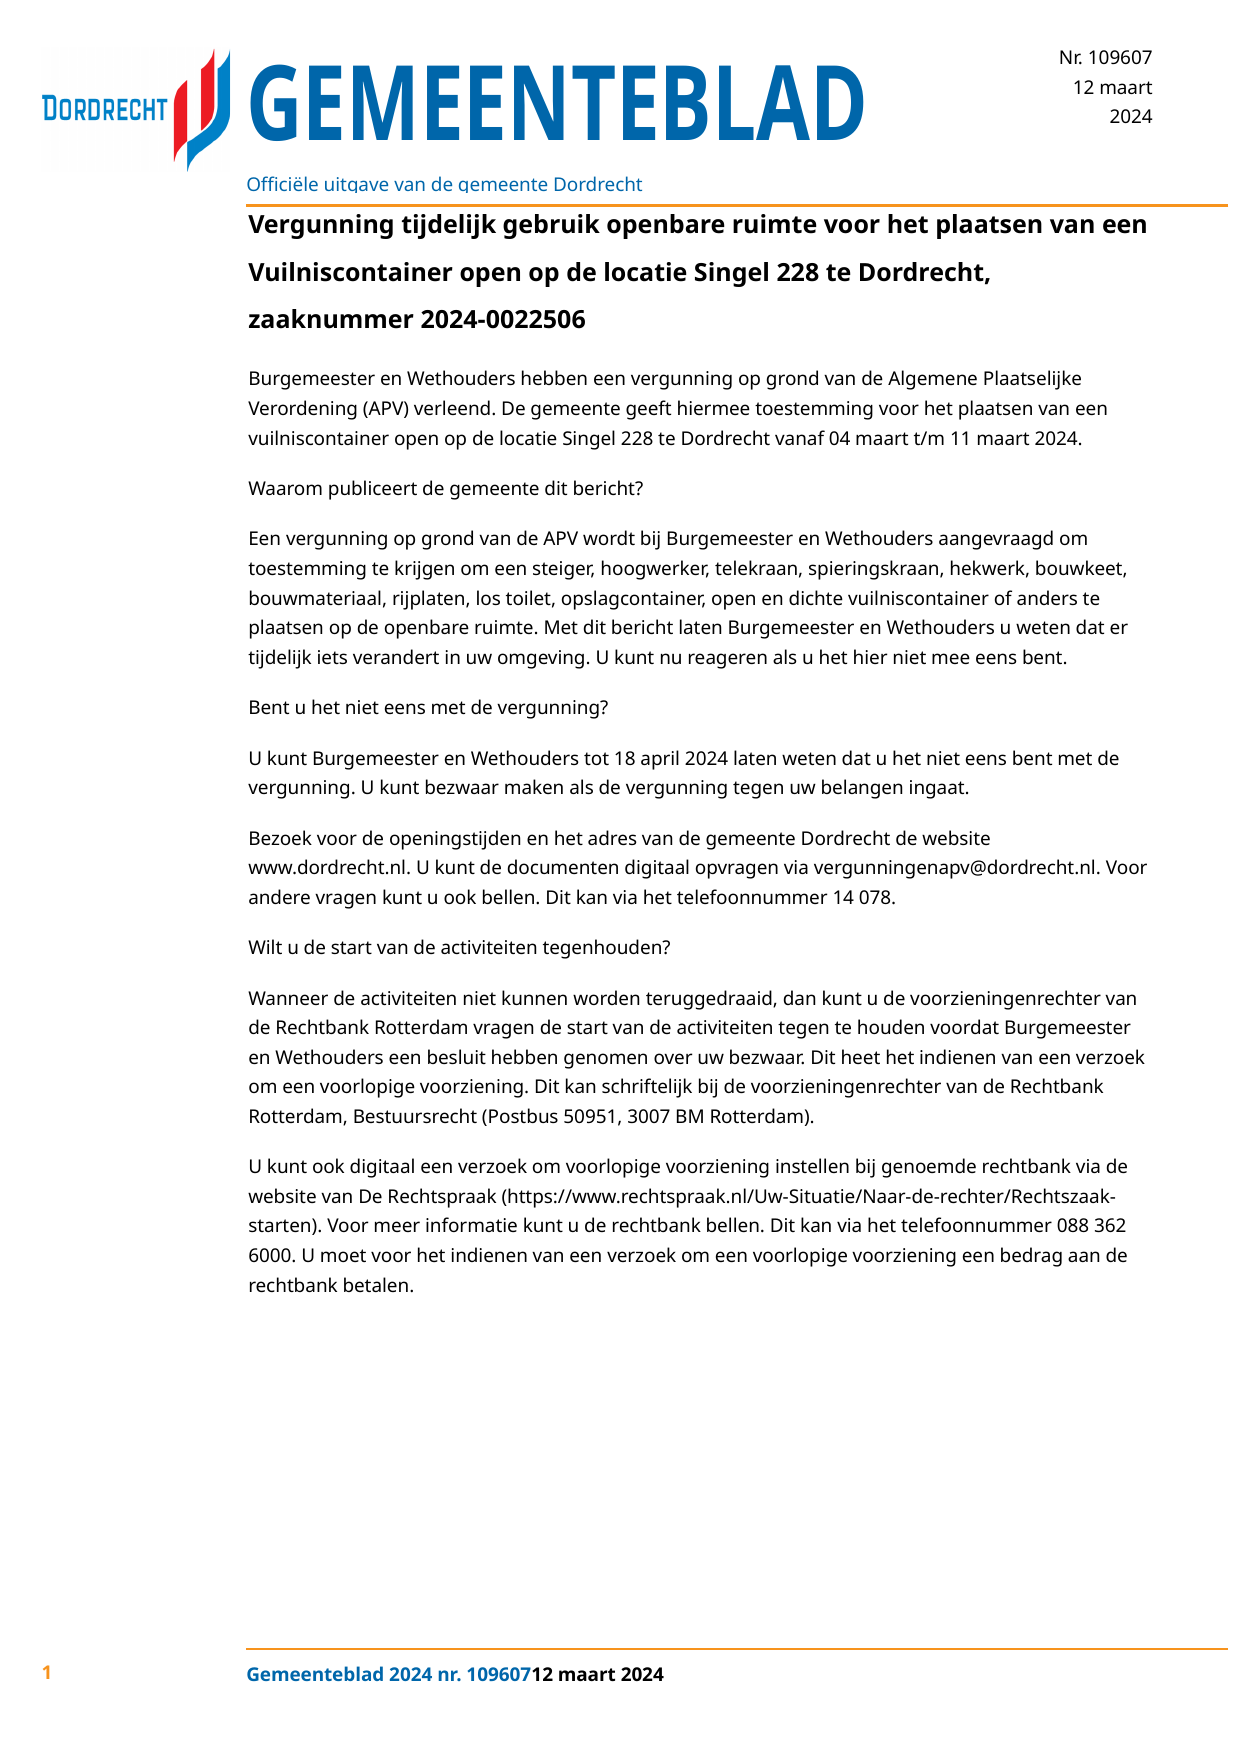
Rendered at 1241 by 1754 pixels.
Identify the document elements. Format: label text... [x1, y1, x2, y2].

text Bent u het niet eens met de vergunning? [248, 694, 1152, 720]
text Waarom publiceert de gemeente dit bericht? [248, 475, 1152, 501]
text U kunt ook digitaal een verzoek om voorlopige voorziening instellen bij genoemde rechtbank via de website van De Rechtspraak (https://www.rechtspraak.nl/Uw-Situatie/Naar-de-rechter/Rechtszaak-starten). Voor meer informatie kunt u de rechtbank bellen. Dit kan via het telefoonnummer 088 362 6000. U moet voor het indienen van een verzoek om een voorlopige voorziening een bedrag aan de rechtbank betalen. [248, 1153, 1152, 1297]
text Wilt u de start van de activiteiten tegenhouden? [248, 934, 1152, 960]
text Burgemeester en Wethouders hebben een vergunning op grond van de Algemene Plaatselijke Verordening (APV) verleend. De gemeente geeft hiermee toestemming voor het plaatsen van een vuilniscontainer open op de locatie Singel 228 te Dordrecht vanaf 04 maart t/m 11 maart 2024. [248, 366, 1152, 450]
text Vergunning tijdelijk gebruik openbare ruimte voor het plaatsen van een Vuilniscontainer open op de locatie Singel 228 te Dordrecht, zaaknummer 2024-0022506 [248, 207, 1152, 336]
text Wanneer de activiteiten niet kunnen worden teruggedraaid, dan kunt u de voorzieningenrechter van de Rechtbank Rotterdam vragen de start van de activiteiten tegen te houden voordat Burgemeester en Wethouders een besluit hebben genomen over uw bezwaar. Dit heet het indienen van een verzoek om een voorlopige voorziening. Dit kan schriftelijk bij de voorzieningenrechter van de Rechtbank Rotterdam, Bestuursrecht (Postbus 50951, 3007 BM Rotterdam). [248, 985, 1152, 1129]
text Bezoek voor de openingstijden en het adres van de gemeente Dordrecht de website www.dordrecht.nl. U kunt de documenten digitaal opvragen via vergunningenapv@dordrecht.nl. Voor andere vragen kunt u ook bellen. Dit kan via het telefoonnummer 14 078. [248, 825, 1152, 909]
picture [41, 47, 231, 172]
text Een vergunning op grond van de APV wordt bij Burgemeester en Wethouders aangevraagd om toestemming te krijgen om een steiger, hoogwerker, telekraan, spieringskraan, hekwerk, bouwkeet, bouwmateriaal, rijplaten, los toilet, opslagcontainer, open en dichte vuilniscontainer of anders te plaatsen op de openbare ruimte. Met dit bericht laten Burgemeester en Wethouders u weten dat er tijdelijk iets verandert in uw omgeving. U kunt nu reageren als u het hier niet mee eens bent. [248, 526, 1152, 669]
text U kunt Burgemeester en Wethouders tot 18 april 2024 laten weten dat u het niet eens bent met de vergunning. U kunt bezwaar maken als de vergunning tegen uw belangen ingaat. [248, 745, 1152, 800]
